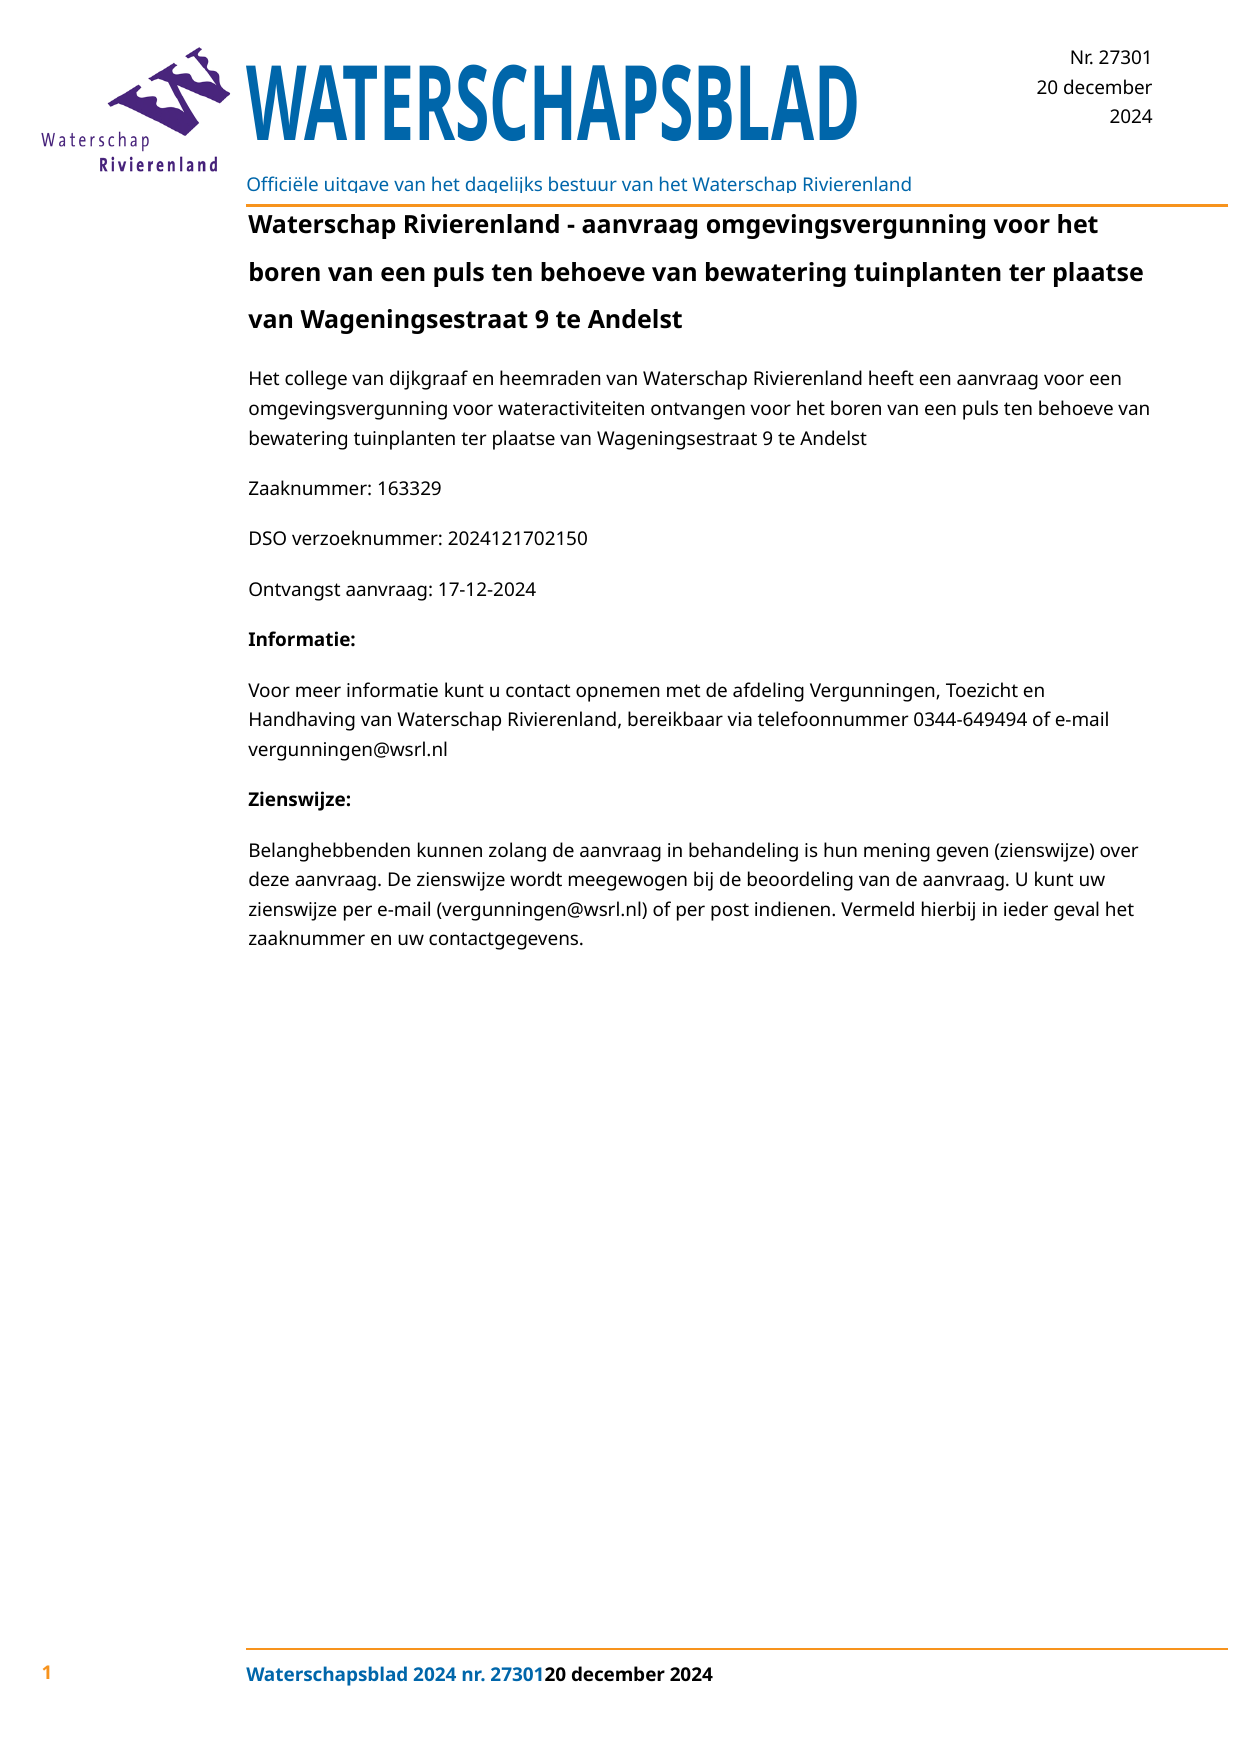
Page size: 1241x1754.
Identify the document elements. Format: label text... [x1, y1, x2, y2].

picture [41, 47, 231, 172]
text Waterschap Rivierenland - aanvraag omgevingsvergunning voor het boren van een puls ten behoeve van bewatering tuinplanten ter plaatse van Wageningsestraat 9 te Andelst [248, 207, 1152, 336]
text Voor meer informatie kunt u contact opnemen met de afdeling Vergunningen, Toezicht en Handhaving van Waterschap Rivierenland, bereikbaar via telefoonnummer 0344-649494 of e-mail vergunningen@wsrl.nl [248, 677, 1152, 762]
text Informatie: [248, 626, 1152, 652]
text Zaaknummer: 163329 [248, 475, 1152, 501]
text Belanghebbenden kunnen zolang de aanvraag in behandeling is hun mening geven (zienswijze) over deze aanvraag. De zienswijze wordt meegewogen bij de beoordeling van de aanvraag. U kunt uw zienswijze per e-mail (vergunningen@wsrl.nl) of per post indienen. Vermeld hierbij in ieder geval het zaaknummer en uw contactgegevens. [248, 837, 1152, 951]
text Het college van dijkgraaf en heemraden van Waterschap Rivierenland heeft een aanvraag voor een omgevingsvergunning voor wateractiviteiten ontvangen voor het boren van een puls ten behoeve van bewatering tuinplanten ter plaatse van Wageningsestraat 9 te Andelst [248, 366, 1152, 450]
text Zienswijze: [248, 786, 1152, 812]
text Ontvangst aanvraag: 17-12-2024 [248, 576, 1152, 602]
text DSO verzoeknummer: 2024121702150 [248, 526, 1152, 551]
